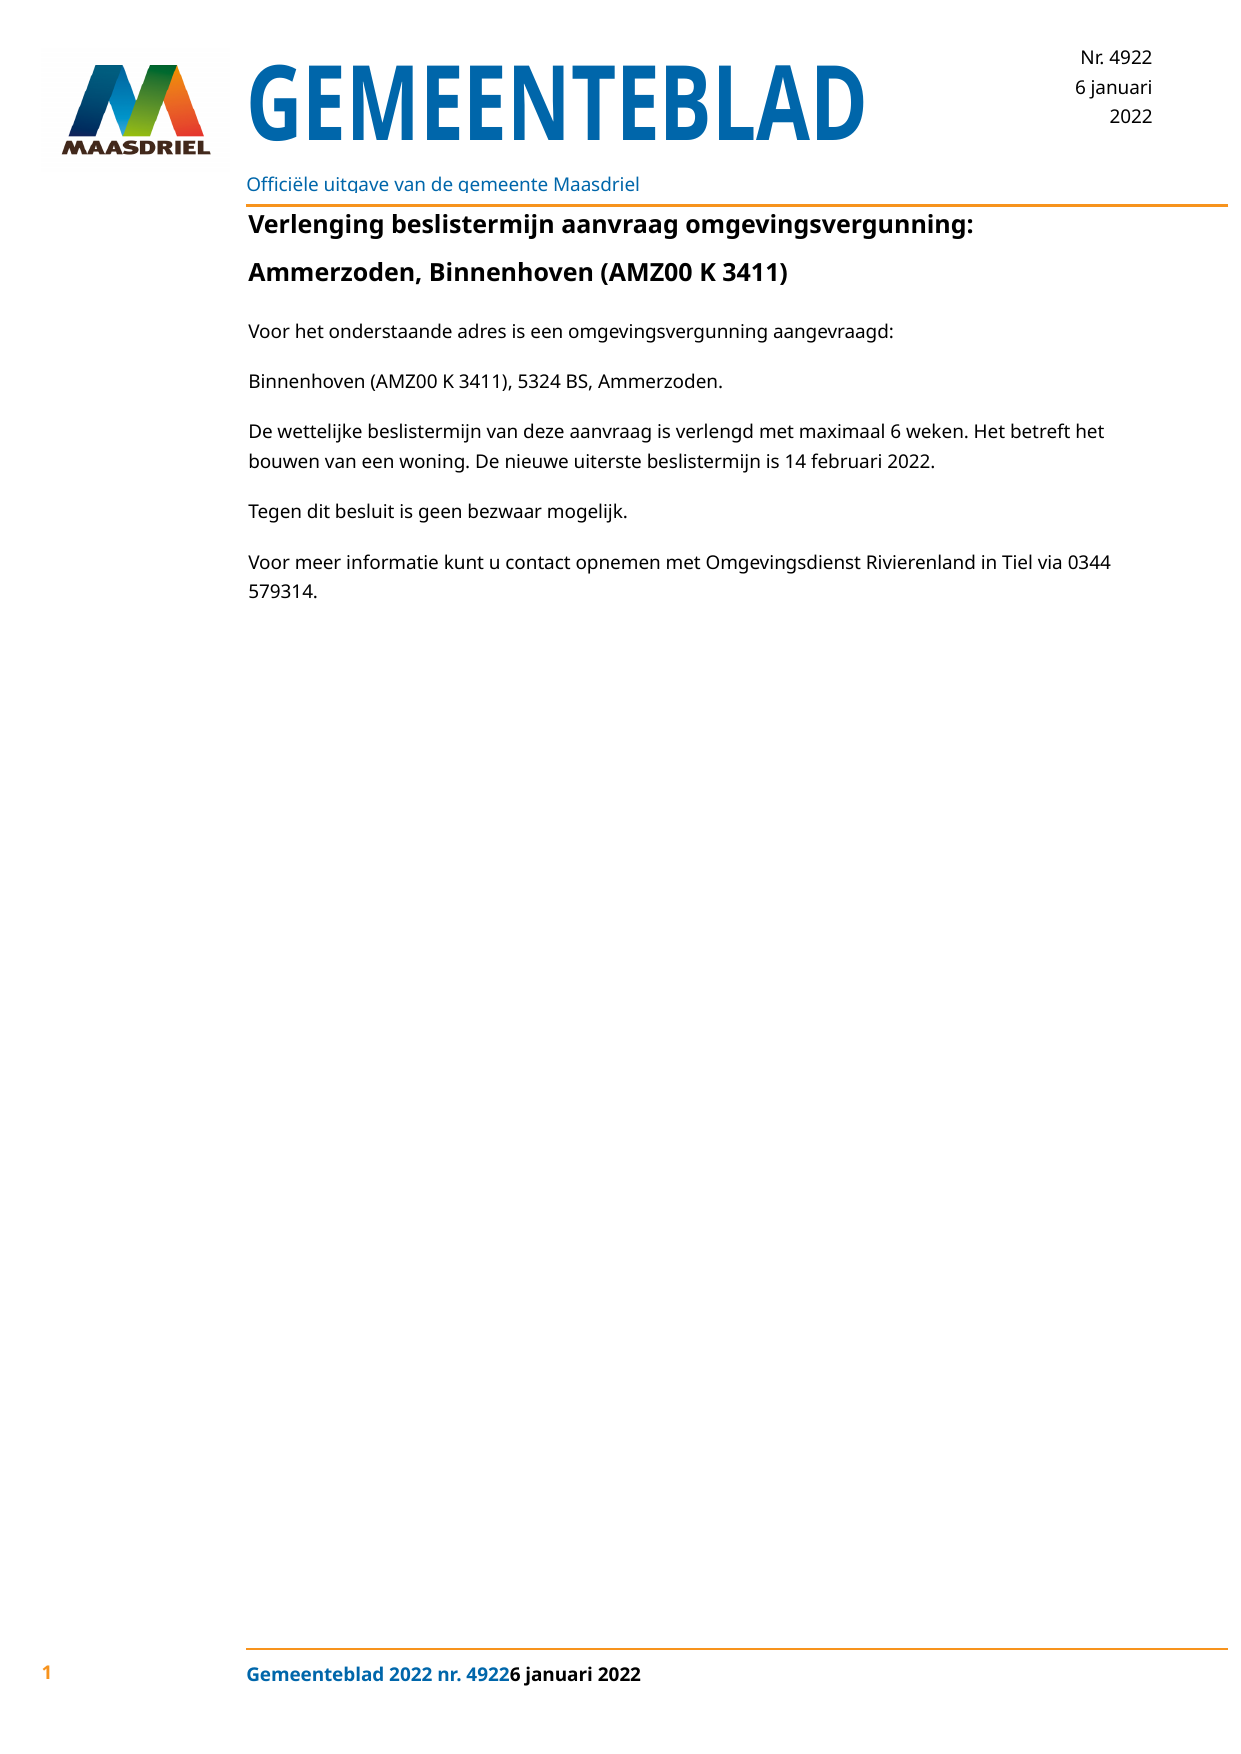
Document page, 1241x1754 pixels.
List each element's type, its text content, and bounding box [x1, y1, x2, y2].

picture [41, 47, 231, 172]
text De wettelijke beslistermijn van deze aanvraag is verlengd met maximaal 6 weken. Het betreft het bouwen van een woning. De nieuwe uiterste beslistermijn is 14 februari 2022. [248, 419, 1152, 474]
text Verlenging beslistermijn aanvraag omgevingsvergunning: Ammerzoden, Binnenhoven (AMZ00 K 3411) [248, 207, 1152, 288]
text Binnenhoven (AMZ00 K 3411), 5324 BS, Ammerzoden. [248, 368, 1152, 394]
text Voor meer informatie kunt u contact opnemen met Omgevingsdienst Rivierenland in Tiel via 0344 579314. [248, 549, 1152, 604]
text Voor het onderstaande adres is een omgevingsvergunning aangevraagd: [248, 318, 1152, 344]
text Tegen dit besluit is geen bezwaar mogelijk. [248, 499, 1152, 524]
